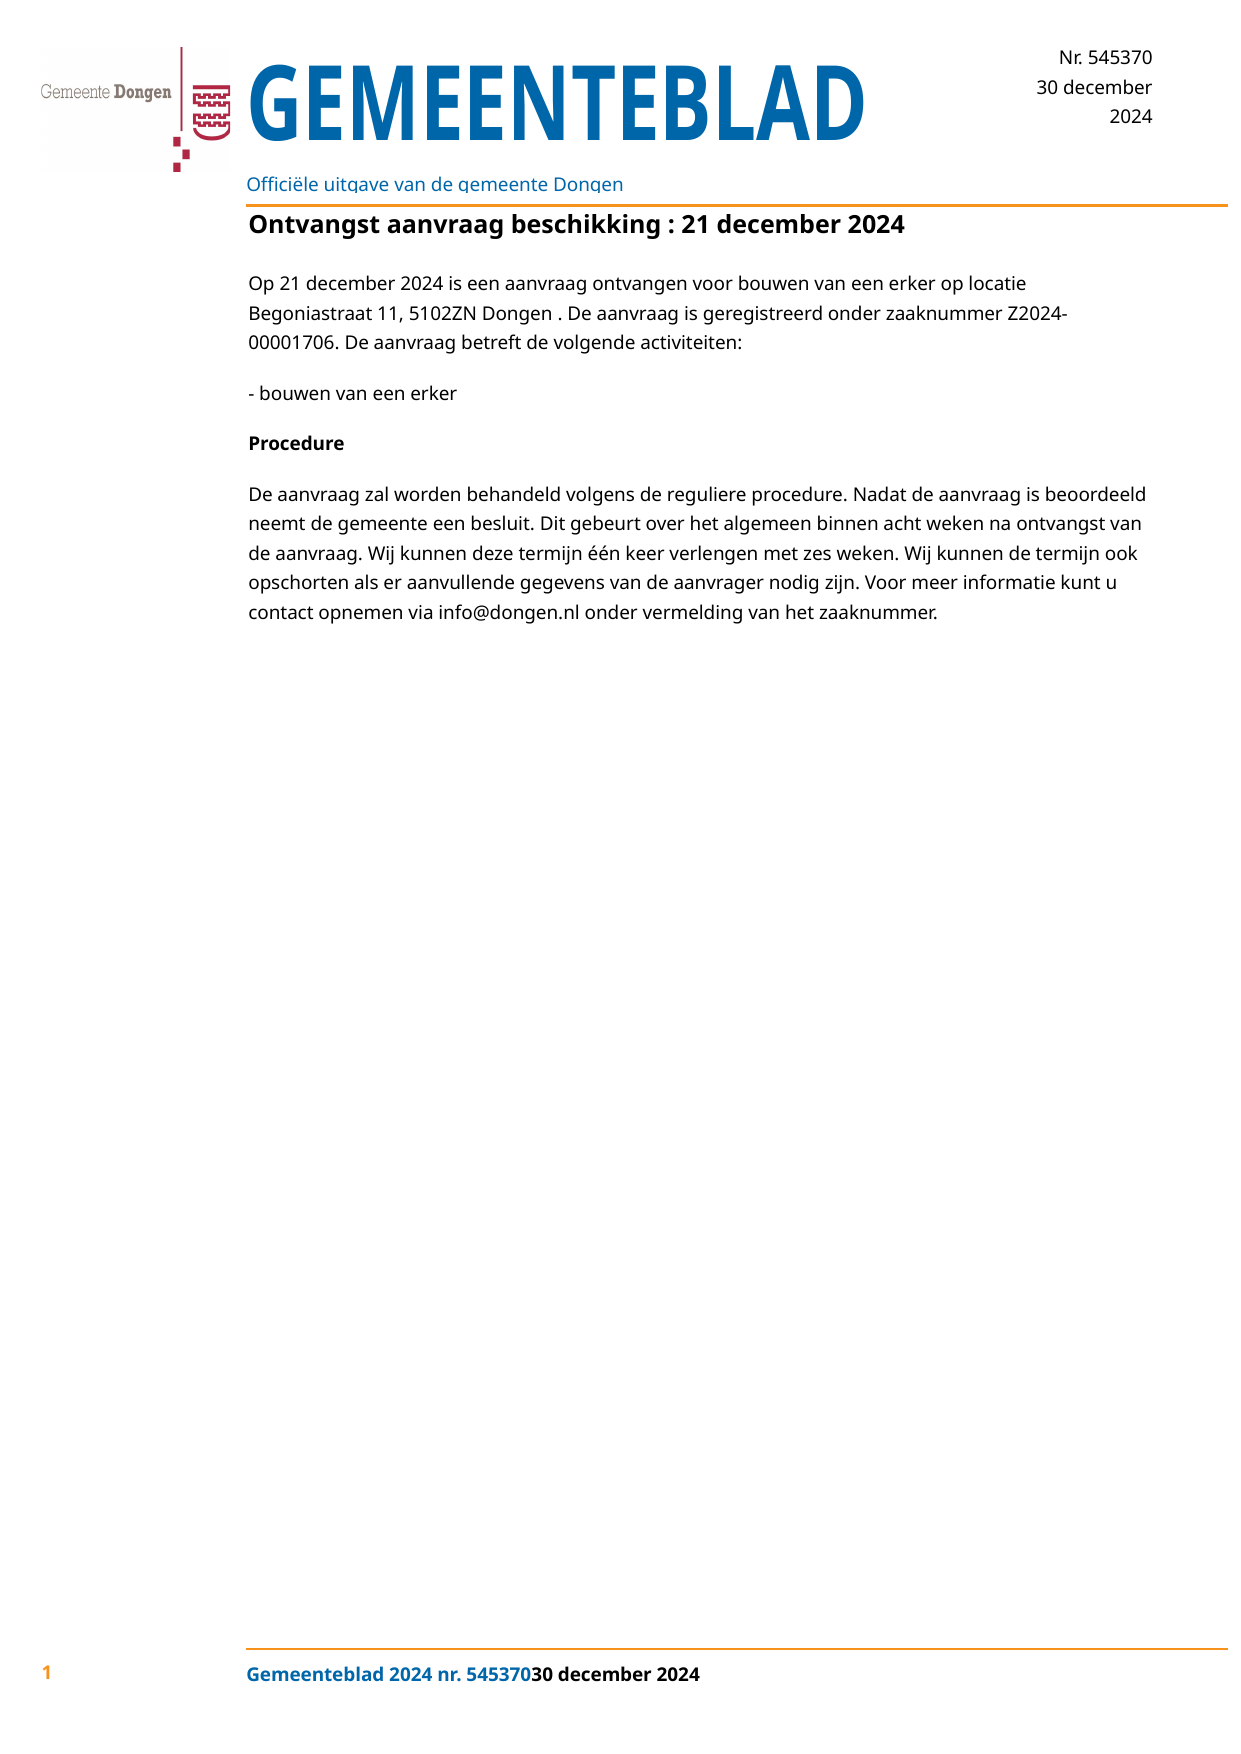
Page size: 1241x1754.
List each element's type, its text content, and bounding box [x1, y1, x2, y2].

text De aanvraag zal worden behandeld volgens de reguliere procedure. Nadat de aanvraag is beoordeeld neemt de gemeente een besluit. Dit gebeurt over het algemeen binnen acht weken na ontvangst van de aanvraag. Wij kunnen deze termijn één keer verlengen met zes weken. Wij kunnen de termijn ook opschorten als er aanvullende gegevens van de aanvrager nodig zijn. Voor meer informatie kunt u contact opnemen via info@dongen.nl onder vermelding van het zaaknummer. [248, 481, 1152, 625]
text Ontvangst aanvraag beschikking : 21 december 2024 [248, 207, 1152, 241]
text Procedure [248, 430, 1152, 456]
text Op 21 december 2024 is een aanvraag ontvangen voor bouwen van een erker op locatie Begoniastraat 11, 5102ZN Dongen . De aanvraag is geregistreerd onder zaaknummer Z2024-00001706. De aanvraag betreft de volgende activiteiten: [248, 270, 1152, 355]
picture [41, 47, 231, 172]
text - bouwen van een erker [248, 380, 1152, 406]
